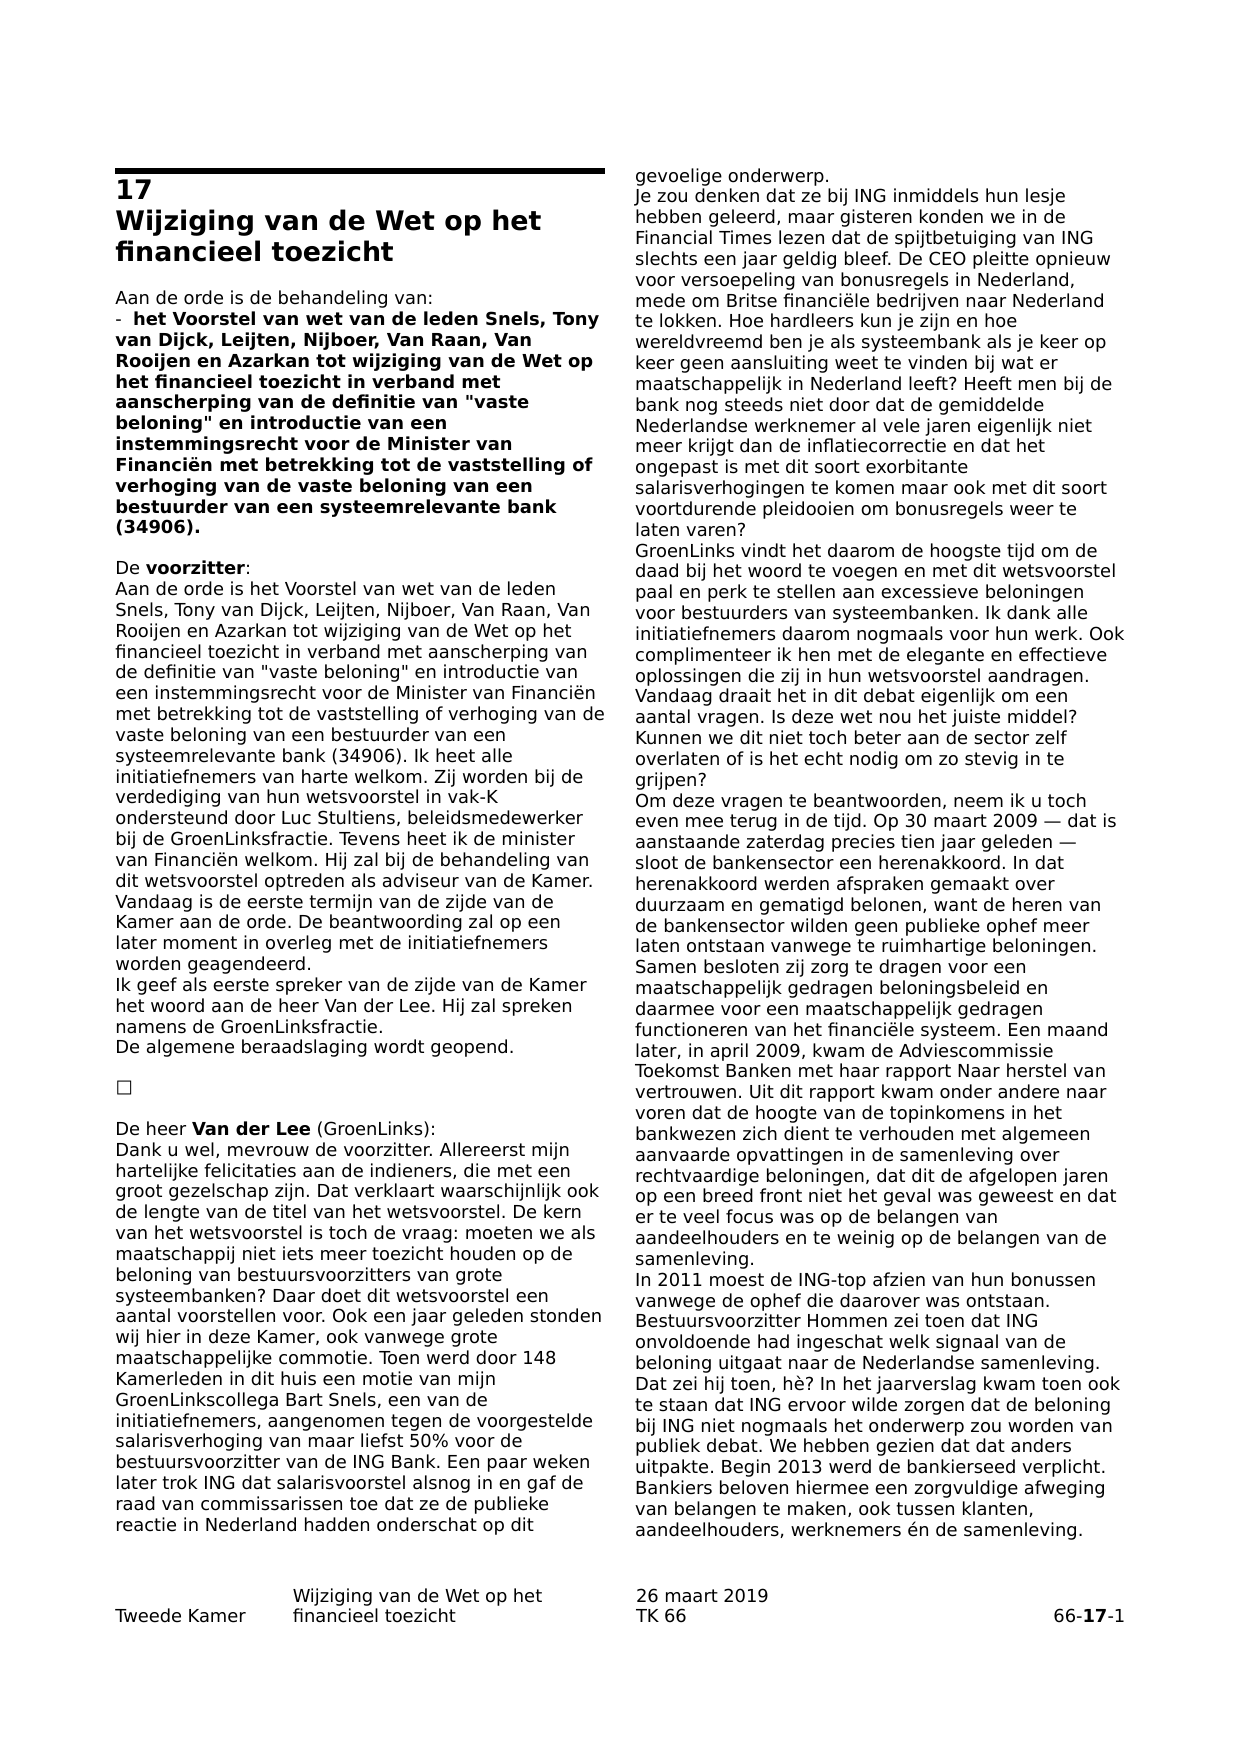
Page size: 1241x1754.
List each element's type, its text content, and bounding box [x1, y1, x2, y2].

text De algemene beraadslaging wordt geopend. [115, 1037, 605, 1058]
text GroenLinks vindt het daarom de hoogste tijd om de daad bij het woord te voegen en met dit wetsvoorstel paal en perk te stellen aan excessieve beloningen voor bestuurders van systeembanken. Ik dank alle initiatiefnemers daarom nogmaals voor hun werk. Ook complimenteer ik hen met de elegante en effectieve oplossingen die zij in hun wetsvoorstel aandragen. Vandaag draait het in dit debat eigenlijk om een aantal vragen. Is deze wet nou het juiste middel? Kunnen we dit niet toch beter aan de sector zelf overlaten of is het echt nodig om zo stevig in te grijpen? [635, 540, 1125, 790]
text Aan de orde is het Voorstel van wet van de leden Snels, Tony van Dijck, Leijten, Nijboer, Van Raan, Van Rooijen en Azarkan tot wijziging van de Wet op het financieel toezicht in verband met aanscherping van de definitie van "vaste beloning" en introductie van een instemmingsrecht voor de Minister van Financiën met betrekking tot de vaststelling of verhoging van de vaste beloning van een bestuurder van een systeemrelevante bank (34906). Ik heet alle initiatiefnemers van harte welkom. Zij worden bij de verdediging van hun wetsvoorstel in vak-K ondersteund door Luc Stultiens, beleidsmedewerker bij de GroenLinksfractie. Tevens heet ik de minister van Financiën welkom. Hij zal bij de behandeling van dit wetsvoorstel optreden als adviseur van de Kamer. Vandaag is de eerste termijn van de zijde van de Kamer aan de orde. De beantwoording zal op een later moment in overleg met de initiatiefnemers worden geagendeerd. [115, 579, 605, 975]
text Dank u wel, mevrouw de voorzitter. Allereerst mijn hartelijke felicitaties aan de indieners, die met een groot gezelschap zijn. Dat verklaart waarschijnlijk ook de lengte van de titel van het wetsvoorstel. De kern van het wetsvoorstel is toch de vraag: moeten we als maatschappij niet iets meer toezicht houden op de beloning van bestuursvoorzitters van grote systeembanken? Daar doet dit wetsvoorstel een aantal voorstellen voor. Ook een jaar geleden stonden wij hier in deze Kamer, ook vanwege grote maatschappelijke commotie. Toen werd door 148 Kamerleden in dit huis een motie van mijn GroenLinkscollega Bart Snels, een van de initiatiefnemers, aangenomen tegen de voorgestelde salarisverhoging van maar liefst 50% voor de bestuursvoorzitter van de ING Bank. Een paar weken later trok ING dat salarisvoorstel alsnog in en gaf de raad van commissarissen toe dat ze de publieke reactie in Nederland hadden onderschat op dit [115, 1139, 605, 1535]
text Aan de orde is de behandeling van: [115, 288, 605, 309]
title 17 Wijziging van de Wet op het financieel toezicht [115, 174, 605, 268]
text ⬜ [115, 1078, 605, 1099]
text Ik geef als eerste spreker van de zijde van de Kamer het woord aan de heer Van der Lee. Hij zal spreken namens de GroenLinksfractie. [115, 975, 605, 1037]
text Om deze vragen te beantwoorden, neem ik u toch even mee terug in de tijd. Op 30 maart 2009 — dat is aanstaande zaterdag precies tien jaar geleden — sloot de bankensector een herenakkoord. In dat herenakkoord werden afspraken gemaakt over duurzaam en gematigd belonen, want de heren van de bankensector wilden geen publieke ophef meer laten ontstaan vanwege te ruimhartige beloningen. Samen besloten zij zorg te dragen voor een maatschappelijk gedragen beloningsbeleid en daarmee voor een maatschappelijk gedragen functioneren van het financiële systeem. Een maand later, in april 2009, kwam de Adviescommissie Toekomst Banken met haar rapport Naar herstel van vertrouwen. Uit dit rapport kwam onder andere naar voren dat de hoogte van de topinkomens in het bankwezen zich dient te verhouden met algemeen aanvaarde opvattingen in de samenleving over rechtvaardige beloningen, dat dit de afgelopen jaren op een breed front niet het geval was geweest en dat er te veel focus was op de belangen van aandeelhouders en te weinig op de belangen van de samenleving. [635, 790, 1125, 1269]
text Je zou denken dat ze bij ING inmiddels hun lesje hebben geleerd, maar gisteren konden we in de Financial Times lezen dat de spijtbetuiging van ING slechts een jaar geldig bleef. De CEO pleitte opnieuw voor versoepeling van bonusregels in Nederland, mede om Britse financiële bedrijven naar Nederland te lokken. Hoe hardleers kun je zijn en hoe wereldvreemd ben je als systeembank als je keer op keer geen aansluiting weet te vinden bij wat er maatschappelijk in Nederland leeft? Heeft men bij de bank nog steeds niet door dat de gemiddelde Nederlandse werknemer al vele jaren eigenlijk niet meer krijgt dan de inflatiecorrectie en dat het ongepast is met dit soort exorbitante salarisverhogingen te komen maar ook met dit soort voortdurende pleidooien om bonusregels weer te laten varen? [635, 186, 1125, 540]
text In 2011 moest de ING-top afzien van hun bonussen vanwege de ophef die daarover was ontstaan. Bestuursvoorzitter Hommen zei toen dat ING onvoldoende had ingeschat welk signaal van de beloning uitgaat naar de Nederlandse samenleving. Dat zei hij toen, hè? In het jaarverslag kwam toen ook te staan dat ING ervoor wilde zorgen dat de beloning bij ING niet nogmaals het onderwerp zou worden van publiek debat. We hebben gezien dat dat anders uitpakte. Begin 2013 werd de bankierseed verplicht. Bankiers beloven hiermee een zorgvuldige afweging van belangen te maken, ook tussen klanten, aandeelhouders, werknemers én de samenleving. [635, 1269, 1125, 1540]
list het Voorstel van wet van de leden Snels, Tony van Dijck, Leijten, Nijboer, Van Raan, Van Rooijen en Azarkan tot wijziging van de Wet op het financieel toezicht in verband met aanscherping van de definitie van "vaste beloning" en introductie van een instemmingsrecht voor de Minister van Financiën met betrekking tot de vaststelling of verhoging van de vaste beloning van een bestuurder van een systeemrelevante bank (34906). [115, 309, 605, 538]
text gevoelige onderwerp. [635, 165, 1125, 186]
text De voorzitter: [115, 558, 605, 579]
text De heer Van der Lee (GroenLinks): [115, 1119, 605, 1139]
